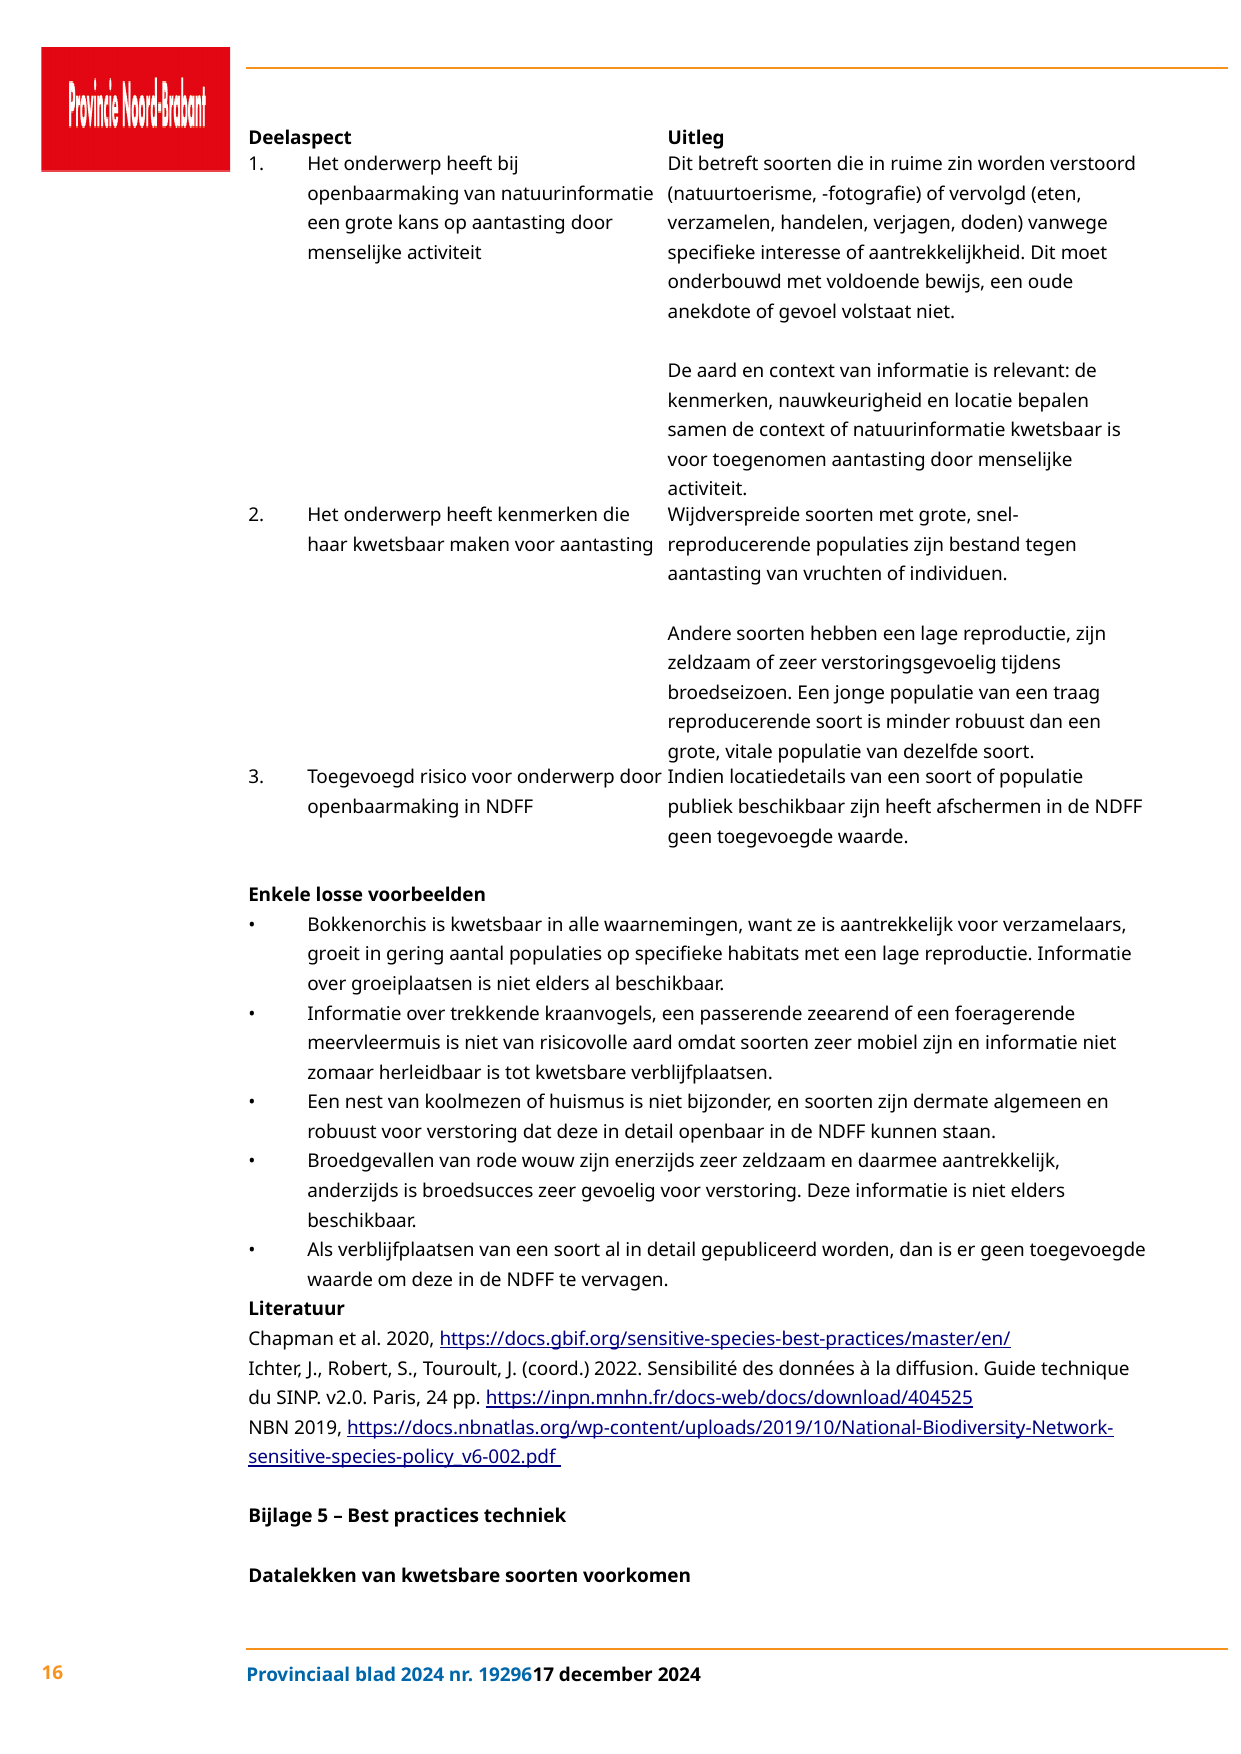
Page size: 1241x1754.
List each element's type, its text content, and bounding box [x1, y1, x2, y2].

table_cell Toegevoegd risico voor onderwerp door openbaarmaking in NDFF [248, 764, 667, 849]
list Als verblijfplaatsen van een soort al in detail gepubliceerd worden, dan is er geen toegevoegde waarde om deze in de NDFF te vervagen. [248, 1236, 1152, 1292]
text Datalekken van kwetsbare soorten voorkomen [248, 1562, 1152, 1588]
table_cell Wijdverspreide soorten met grote, snel-reproducerende populaties zijn bestand tegen aantasting van vruchten of individuen. Andere soorten hebben een lage reproductie, zijn zeldzaam of zeer verstoringsgevoelig tijdens broedseizoen. Een jonge populatie van een traag reproducerende soort is minder robuust dan een grote, vitale populatie van dezelfde soort. [668, 501, 1152, 764]
list Broedgevallen van rode wouw zijn enerzijds zeer zeldzaam en daarmee aantrekkelijk, anderzijds is broedsucces zeer gevoelig voor verstoring. Deze informatie is niet elders beschikbaar. [248, 1148, 1152, 1233]
table_header Uitleg [668, 125, 1152, 150]
table_header Deelaspect [248, 125, 667, 150]
text Literatuur [248, 1296, 1152, 1321]
text NBN 2019, https://docs.nbnatlas.org/wp-content/uploads/2019/10/National-Biodiversity-Network-sensitive-species-policy_v6-002.pdf [248, 1414, 1152, 1469]
text Ichter, J., Robert, S., Touroult, J. (coord.) 2022. Sensibilité des données à la diffusion. Guide technique du SINP. v2.0. Paris, 24 pp. https://inpn.mnhn.fr/docs-web/docs/download/404525 [248, 1355, 1152, 1410]
table_cell Het onderwerp heeft kenmerken die haar kwetsbaar maken voor aantasting [248, 501, 667, 764]
table_cell Het onderwerp heeft bij openbaarmaking van natuurinformatie een grote kans op aantasting door menselijke activiteit [248, 150, 667, 501]
table_cell Dit betreft soorten die in ruime zin worden verstoord (natuurtoerisme, -fotografie) of vervolgd (eten, verzamelen, handelen, verjagen, doden) vanwege specifieke interesse of aantrekkelijkheid. Dit moet onderbouwd met voldoende bewijs, een oude anekdote of gevoel volstaat niet. De aard en context van informatie is relevant: de kenmerken, nauwkeurigheid en locatie bepalen samen de context of natuurinformatie kwetsbaar is voor toegenomen aantasting door menselijke activiteit. [668, 150, 1152, 501]
table_cell Indien locatiedetails van een soort of populatie publiek beschikbaar zijn heeft afschermen in de NDFF geen toegevoegde waarde. [668, 764, 1152, 849]
text Bijlage 5 – Best practices techniek [248, 1503, 1152, 1528]
text Chapman et al. 2020, https://docs.gbif.org/sensitive-species-best-practices/master/en/ [248, 1325, 1152, 1351]
list Informatie over trekkende kraanvogels, een passerende zeearend of een foeragerende meervleermuis is niet van risicovolle aard omdat soorten zeer mobiel zijn en informatie niet zomaar herleidbaar is tot kwetsbare verblijfplaatsen. [248, 1000, 1152, 1085]
picture [41, 47, 231, 172]
text Enkele losse voorbeelden [248, 881, 1152, 907]
list Een nest van koolmezen of huismus is niet bijzonder, en soorten zijn dermate algemeen en robuust voor verstoring dat deze in detail openbaar in de NDFF kunnen staan. [248, 1088, 1152, 1144]
list Bokkenorchis is kwetsbaar in alle waarnemingen, want ze is aantrekkelijk voor verzamelaars, groeit in gering aantal populaties op specifieke habitats met een lage reproductie. Informatie over groeiplaatsen is niet elders al beschikbaar. [248, 911, 1152, 996]
